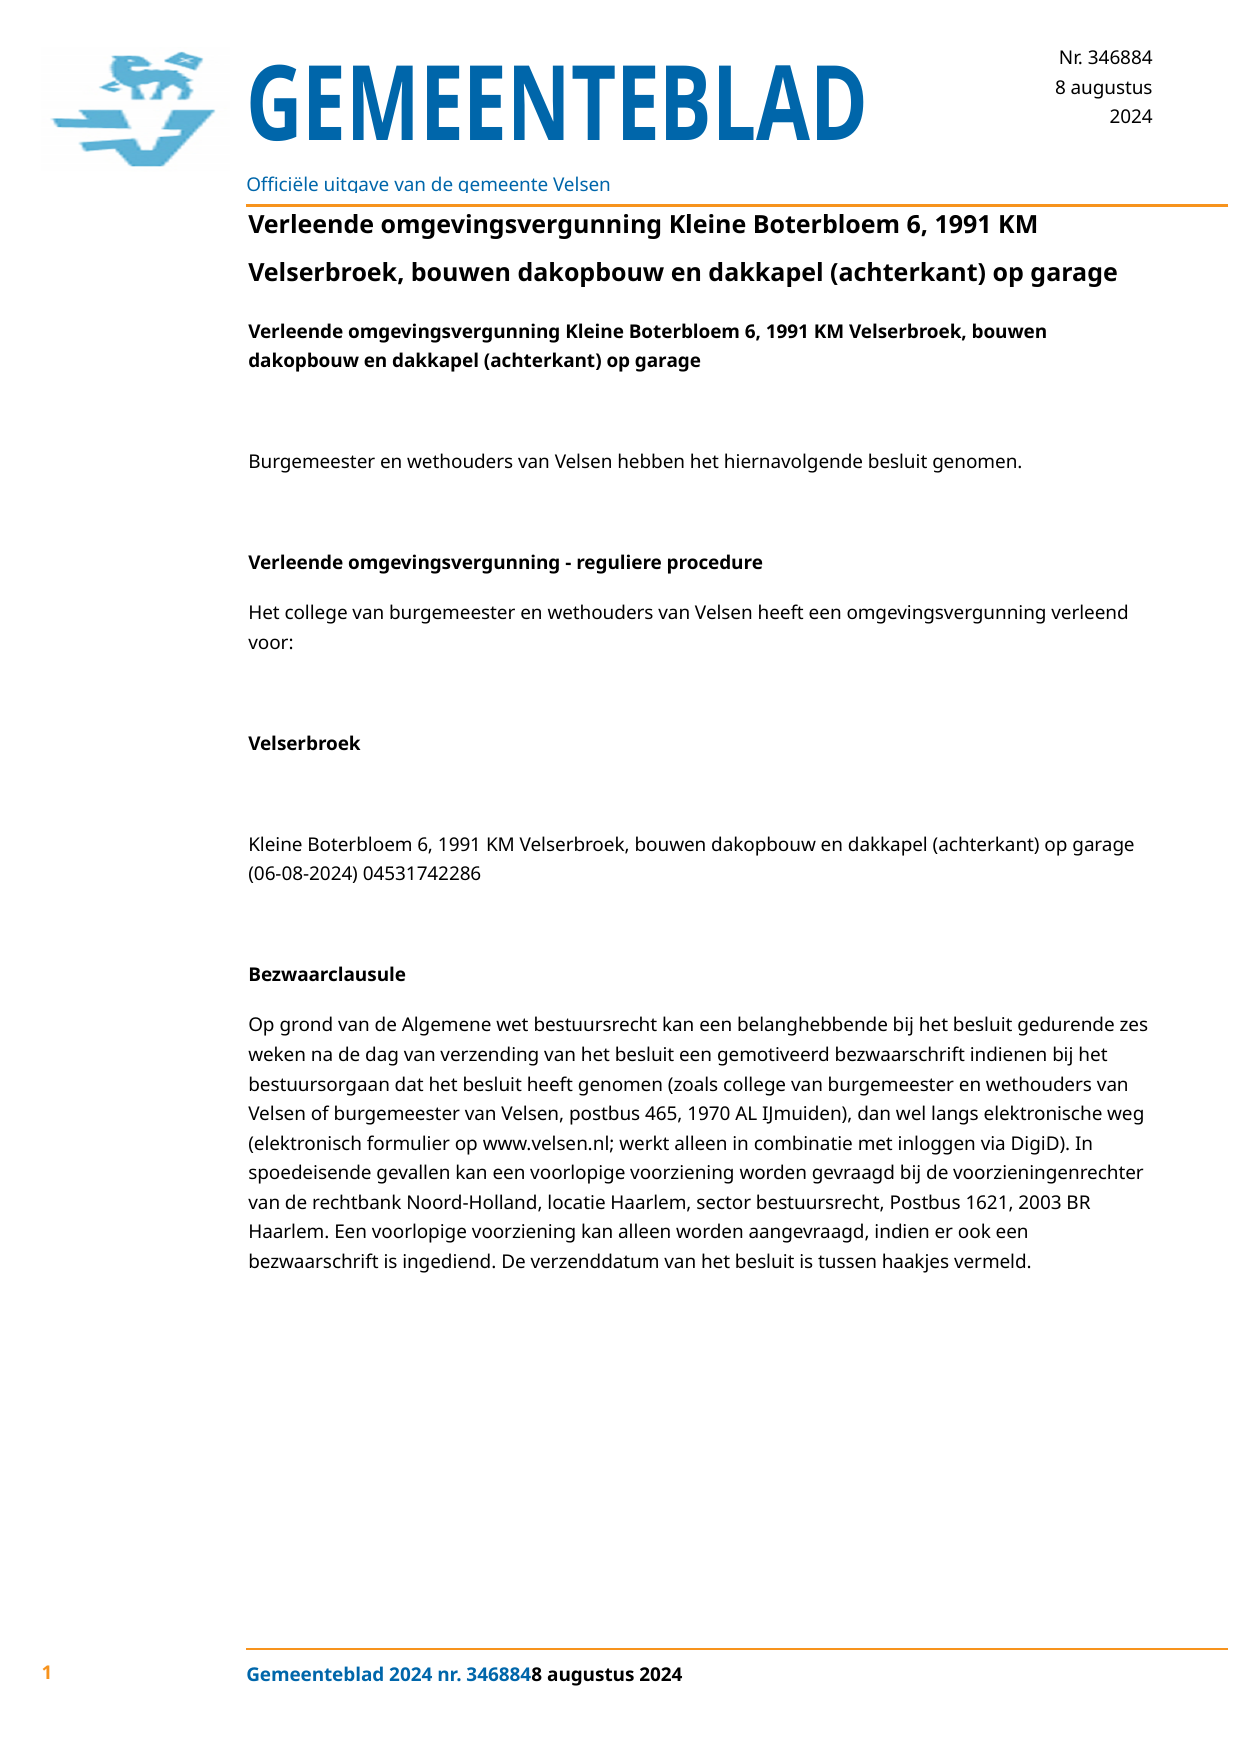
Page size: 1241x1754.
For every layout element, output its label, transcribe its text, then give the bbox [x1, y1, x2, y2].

text Verleende omgevingsvergunning - reguliere procedure [248, 549, 1152, 575]
text Burgemeester en wethouders van Velsen hebben het hiernavolgende besluit genomen. [248, 448, 1152, 474]
text Het college van burgemeester en wethouders van Velsen heeft een omgevingsvergunning verleend voor: [248, 599, 1152, 655]
text Velserbroek [248, 730, 1152, 756]
text Kleine Boterbloem 6, 1991 KM Velserbroek, bouwen dakopbouw en dakkapel (achterkant) op garage (06-08-2024) 04531742286 [248, 831, 1152, 886]
picture [41, 47, 231, 172]
text Op grond van de Algemene wet bestuursrecht kan een belanghebbende bij het besluit gedurende zes weken na de dag van verzending van het besluit een gemotiveerd bezwaarschrift indienen bij het bestuursorgaan dat het besluit heeft genomen (zoals college van burgemeester en wethouders van Velsen of burgemeester van Velsen, postbus 465, 1970 AL IJmuiden), dan wel langs elektronische weg (elektronisch formulier op www.velsen.nl; werkt alleen in combinatie met inloggen via DigiD). In spoedeisende gevallen kan een voorlopige voorziening worden gevraagd bij de voorzieningenrechter van de rechtbank Noord-Holland, locatie Haarlem, sector bestuursrecht, Postbus 1621, 2003 BR Haarlem. Een voorlopige voorziening kan alleen worden aangevraagd, indien er ook een bezwaarschrift is ingediend. De verzenddatum van het besluit is tussen haakjes vermeld. [248, 1012, 1152, 1274]
text Verleende omgevingsvergunning Kleine Boterbloem 6, 1991 KM Velserbroek, bouwen dakopbouw en dakkapel (achterkant) op garage [248, 207, 1152, 288]
text Verleende omgevingsvergunning Kleine Boterbloem 6, 1991 KM Velserbroek, bouwen dakopbouw en dakkapel (achterkant) op garage [248, 318, 1152, 373]
text Bezwaarclausule [248, 961, 1152, 987]
